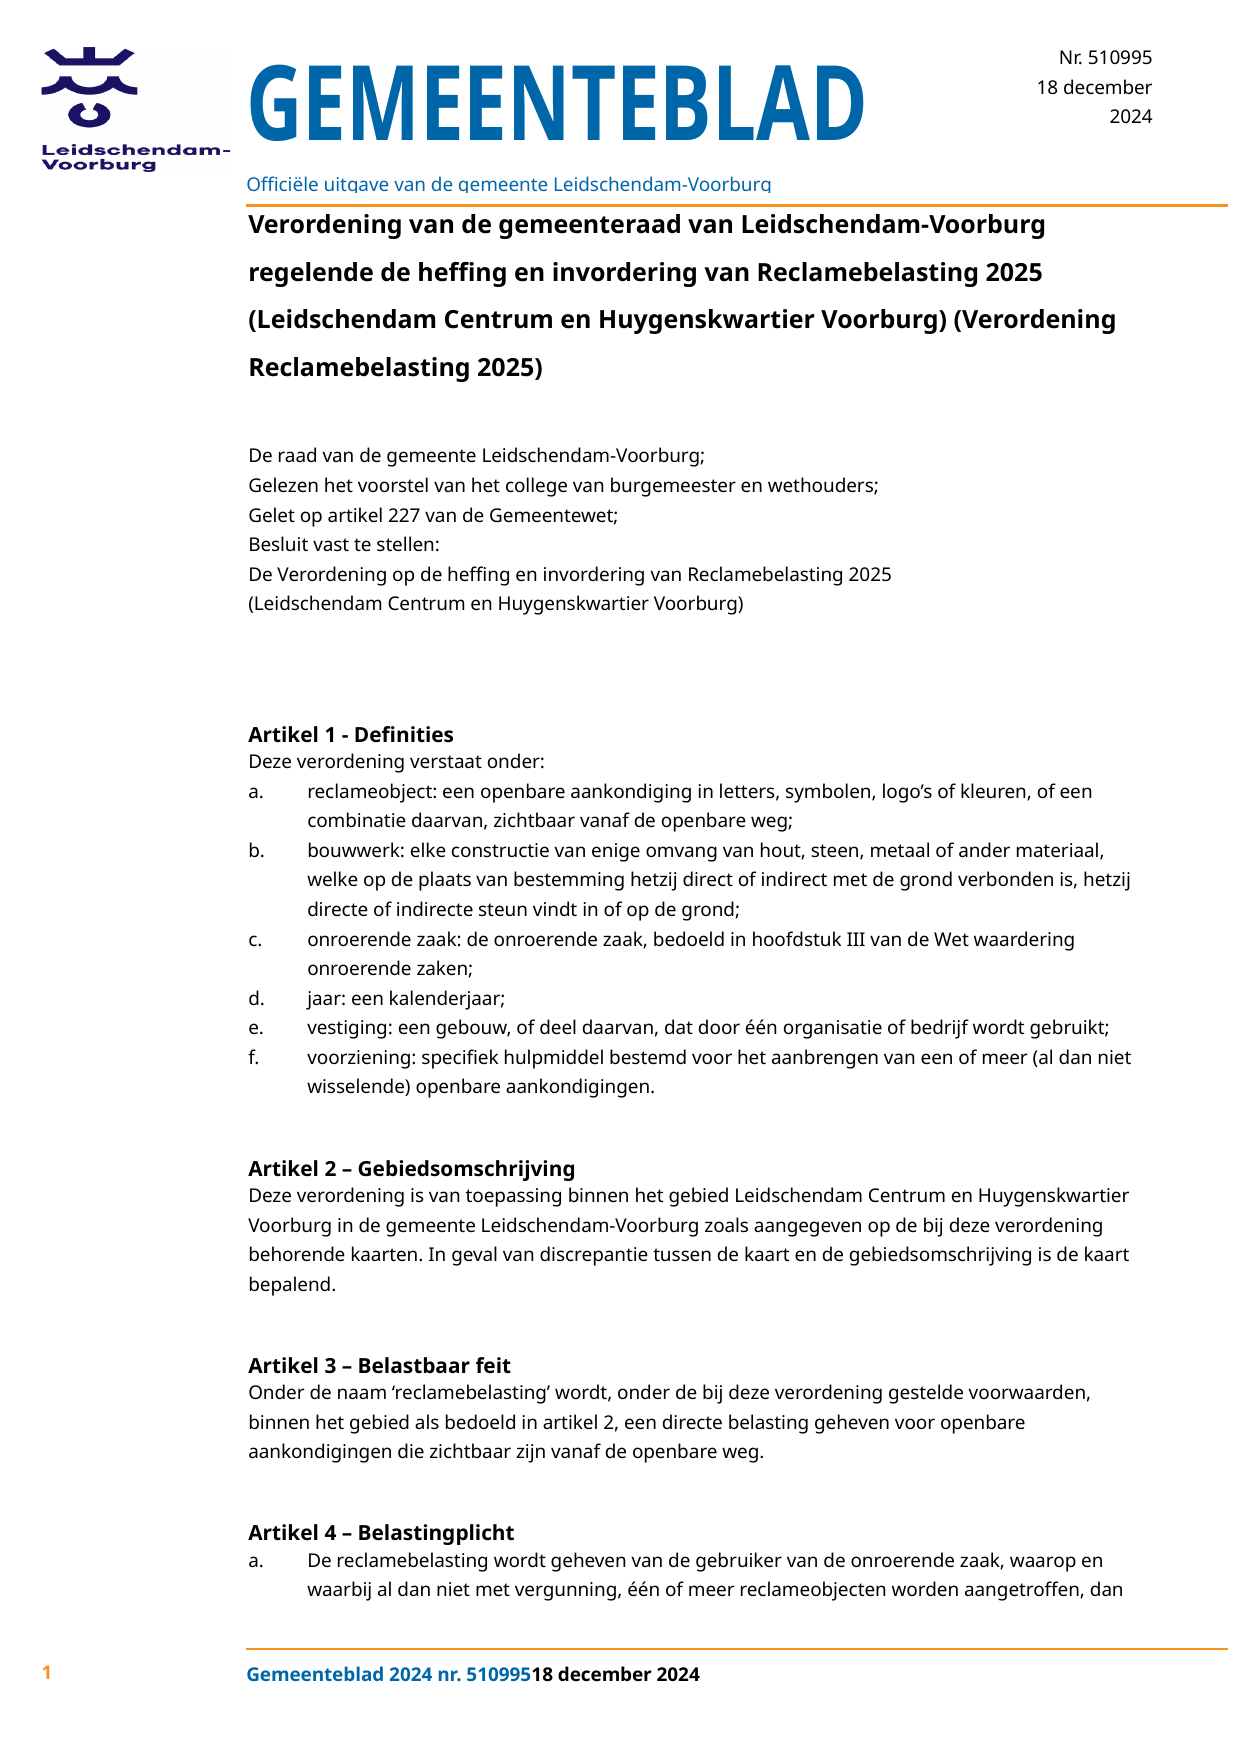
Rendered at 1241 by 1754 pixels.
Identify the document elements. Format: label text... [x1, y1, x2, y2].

list reclameobject: een openbare aankondiging in letters, symbolen, logo’s of kleuren, of een combinatie daarvan, zichtbaar vanaf de openbare weg; [248, 778, 1152, 833]
text De Verordening op de heffing en invordering van Reclamebelasting 2025 [248, 561, 1152, 587]
text Verordening van de gemeenteraad van Leidschendam-Voorburg regelende de heffing en invordering van Reclamebelasting 2025 (Leidschendam Centrum en Huygenskwartier Voorburg) (Verordening Reclamebelasting 2025) [248, 207, 1152, 384]
text De raad van de gemeente Leidschendam-Voorburg; [248, 443, 1152, 468]
text Onder de naam ‘reclamebelasting’ wordt, onder de bij deze verordening gestelde voorwaarden, binnen het gebied als bedoeld in artikel 2, een directe belasting geheven voor openbare aankondigingen die zichtbaar zijn vanaf de openbare weg. [248, 1379, 1152, 1464]
text Deze verordening is van toepassing binnen het gebied Leidschendam Centrum en Huygenskwartier Voorburg in de gemeente Leidschendam-Voorburg zoals aangegeven op de bij deze verordening behorende kaarten. In geval van discrepantie tussen de kaart en de gebiedsomschrijving is de kaart bepalend. [248, 1182, 1152, 1297]
text Gelezen het voorstel van het college van burgemeester en wethouders; [248, 472, 1152, 498]
text Deze verordening verstaat onder: [248, 748, 1152, 774]
text Artikel 2 – Gebiedsomschrijving [248, 1154, 1152, 1182]
list jaar: een kalenderjaar; [248, 985, 1152, 1011]
list onroerende zaak: de onroerende zaak, bedoeld in hoofdstuk III van de Wet waardering onroerende zaken; [248, 926, 1152, 981]
picture [41, 47, 231, 172]
list De reclamebelasting wordt geheven van de gebruiker van de onroerende zaak, waarop en waarbij al dan niet met vergunning, één of meer reclameobjecten worden aangetroffen, dan [248, 1547, 1152, 1602]
list bouwwerk: elke constructie van enige omvang van hout, steen, metaal of ander materiaal, welke op de plaats van bestemming hetzij direct of indirect met de grond verbonden is, hetzij directe of indirecte steun vindt in of op de grond; [248, 837, 1152, 922]
text Artikel 3 – Belastbaar feit [248, 1351, 1152, 1379]
text (Leidschendam Centrum en Huygenskwartier Voorburg) [248, 591, 1152, 616]
text Artikel 1 - Definities [248, 720, 1152, 748]
text Besluit vast te stellen: [248, 531, 1152, 557]
text Artikel 4 – Belastingplicht [248, 1518, 1152, 1547]
list voorziening: specifiek hulpmiddel bestemd voor het aanbrengen van een of meer (al dan niet wisselende) openbare aankondigingen. [248, 1044, 1152, 1099]
list vestiging: een gebouw, of deel daarvan, dat door één organisatie of bedrijf wordt gebruikt; [248, 1014, 1152, 1040]
text Gelet op artikel 227 van de Gemeentewet; [248, 502, 1152, 528]
